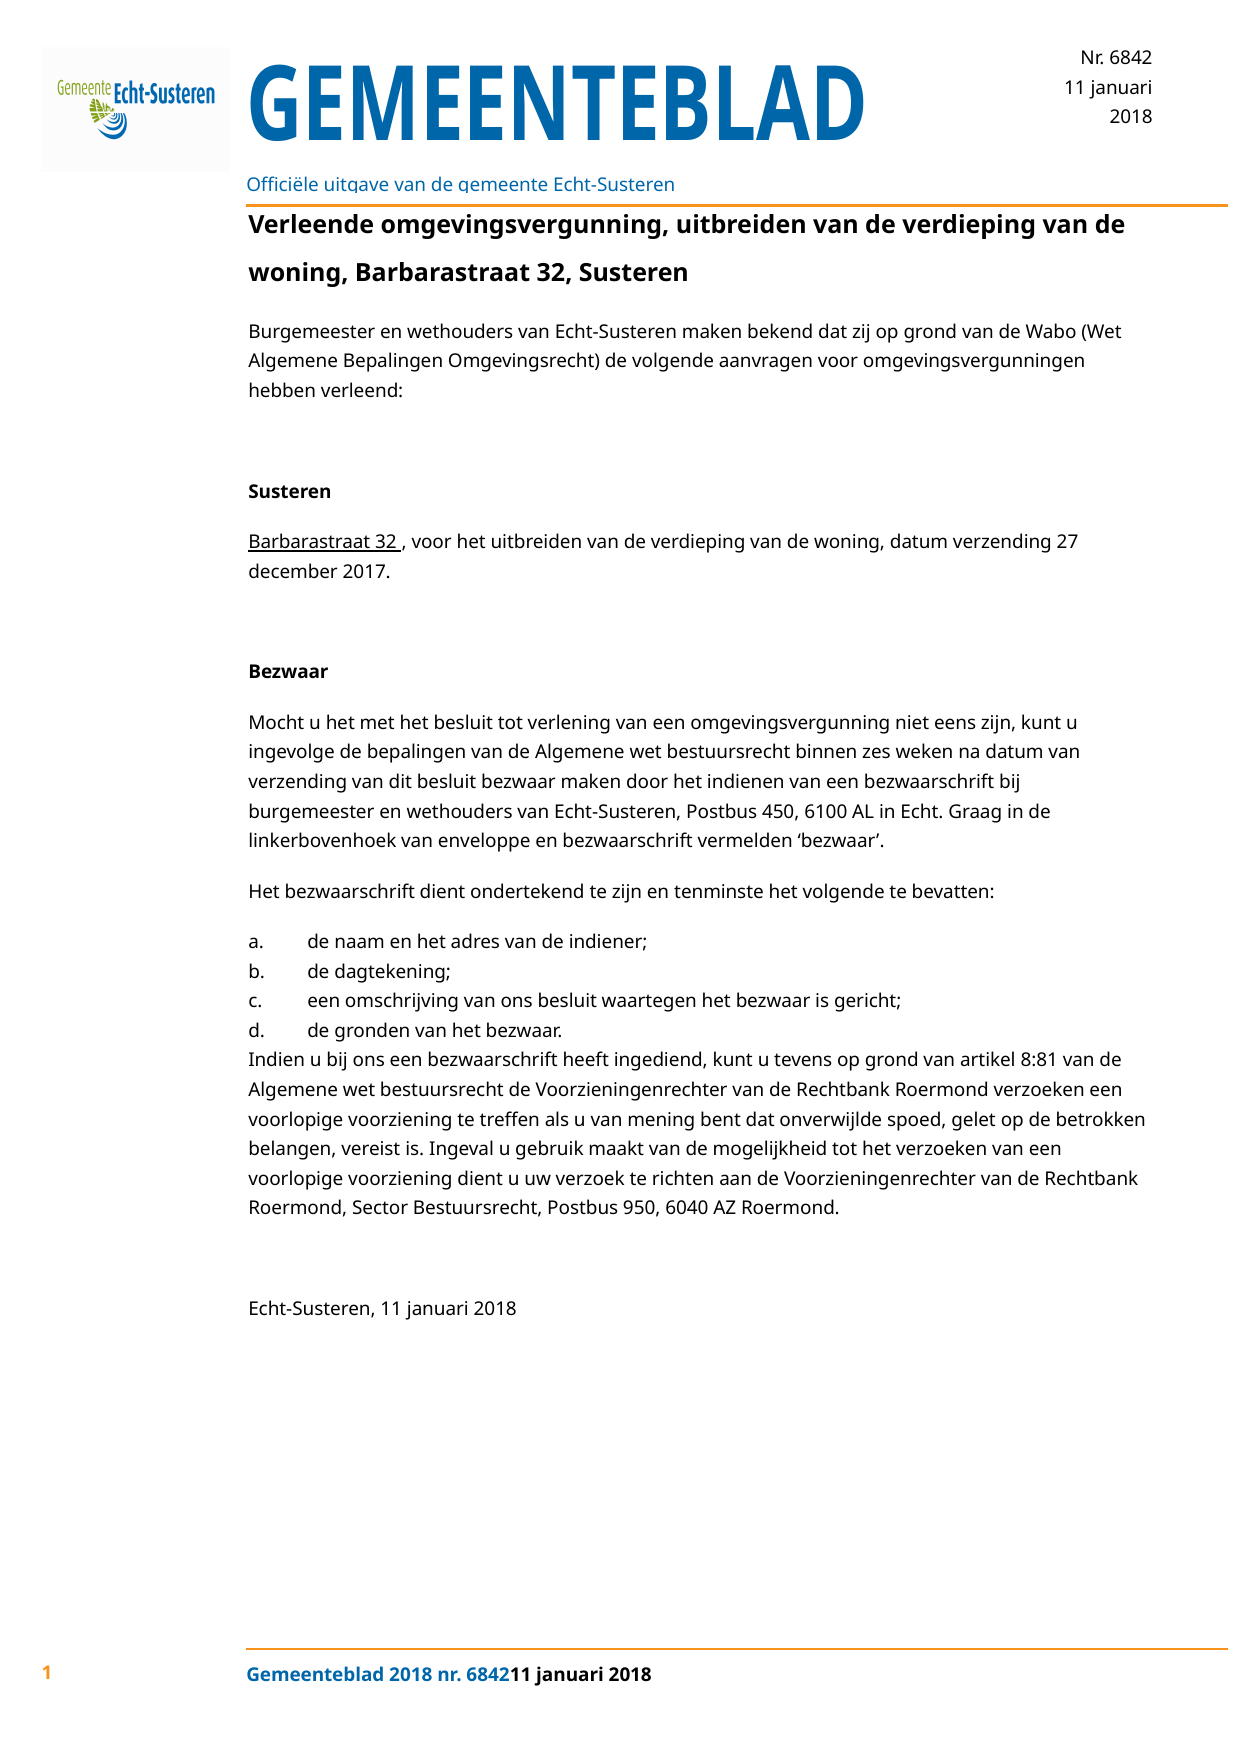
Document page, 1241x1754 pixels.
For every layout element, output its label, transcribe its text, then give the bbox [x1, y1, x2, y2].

list de dagtekening; [248, 958, 1152, 984]
text Barbarastraat 32 , voor het uitbreiden van de verdieping van de woning, datum verzending 27 december 2017. [248, 528, 1152, 584]
list een omschrijving van ons besluit waartegen het bezwaar is gericht; [248, 987, 1152, 1013]
text Indien u bij ons een bezwaarschrift heeft ingediend, kunt u tevens op grond van artikel 8:81 van de Algemene wet bestuursrecht de Voorzieningenrechter van de Rechtbank Roermond verzoeken een voorlopige voorziening te treffen als u van mening bent dat onverwijlde spoed, gelet op de betrokken belangen, vereist is. Ingeval u gebruik maakt van de mogelijkheid tot het verzoeken van een voorlopige voorziening dient u uw verzoek te richten aan de Voorzieningenrechter van de Rechtbank Roermond, Sector Bestuursrecht, Postbus 950, 6040 AZ Roermond. [248, 1047, 1152, 1220]
picture [41, 47, 231, 172]
text Susteren [248, 478, 1152, 504]
text Mocht u het met het besluit tot verlening van een omgevingsvergunning niet eens zijn, kunt u ingevolge de bepalingen van de Algemene wet bestuursrecht binnen zes weken na datum van verzending van dit besluit bezwaar maken door het indienen van een bezwaarschrift bij burgemeester en wethouders van Echt-Susteren, Postbus 450, 6100 AL in Echt. Graag in de linkerbovenhoek van enveloppe en bezwaarschrift vermelden ‘bezwaar’. [248, 709, 1152, 853]
list de naam en het adres van de indiener; [248, 928, 1152, 954]
text Verleende omgevingsvergunning, uitbreiden van de verdieping van de woning, Barbarastraat 32, Susteren [248, 207, 1152, 288]
text Burgemeester en wethouders van Echt-Susteren maken bekend dat zij op grond van de Wabo (Wet Algemene Bepalingen Omgevingsrecht) de volgende aanvragen voor omgevingsvergunningen hebben verleend: [248, 318, 1152, 403]
text Bezwaar [248, 659, 1152, 684]
list de gronden van het bezwaar. [248, 1017, 1152, 1043]
text Het bezwaarschrift dient ondertekend te zijn en tenminste het volgende te bevatten: [248, 878, 1152, 904]
text Echt-Susteren, 11 januari 2018 [248, 1295, 1152, 1321]
